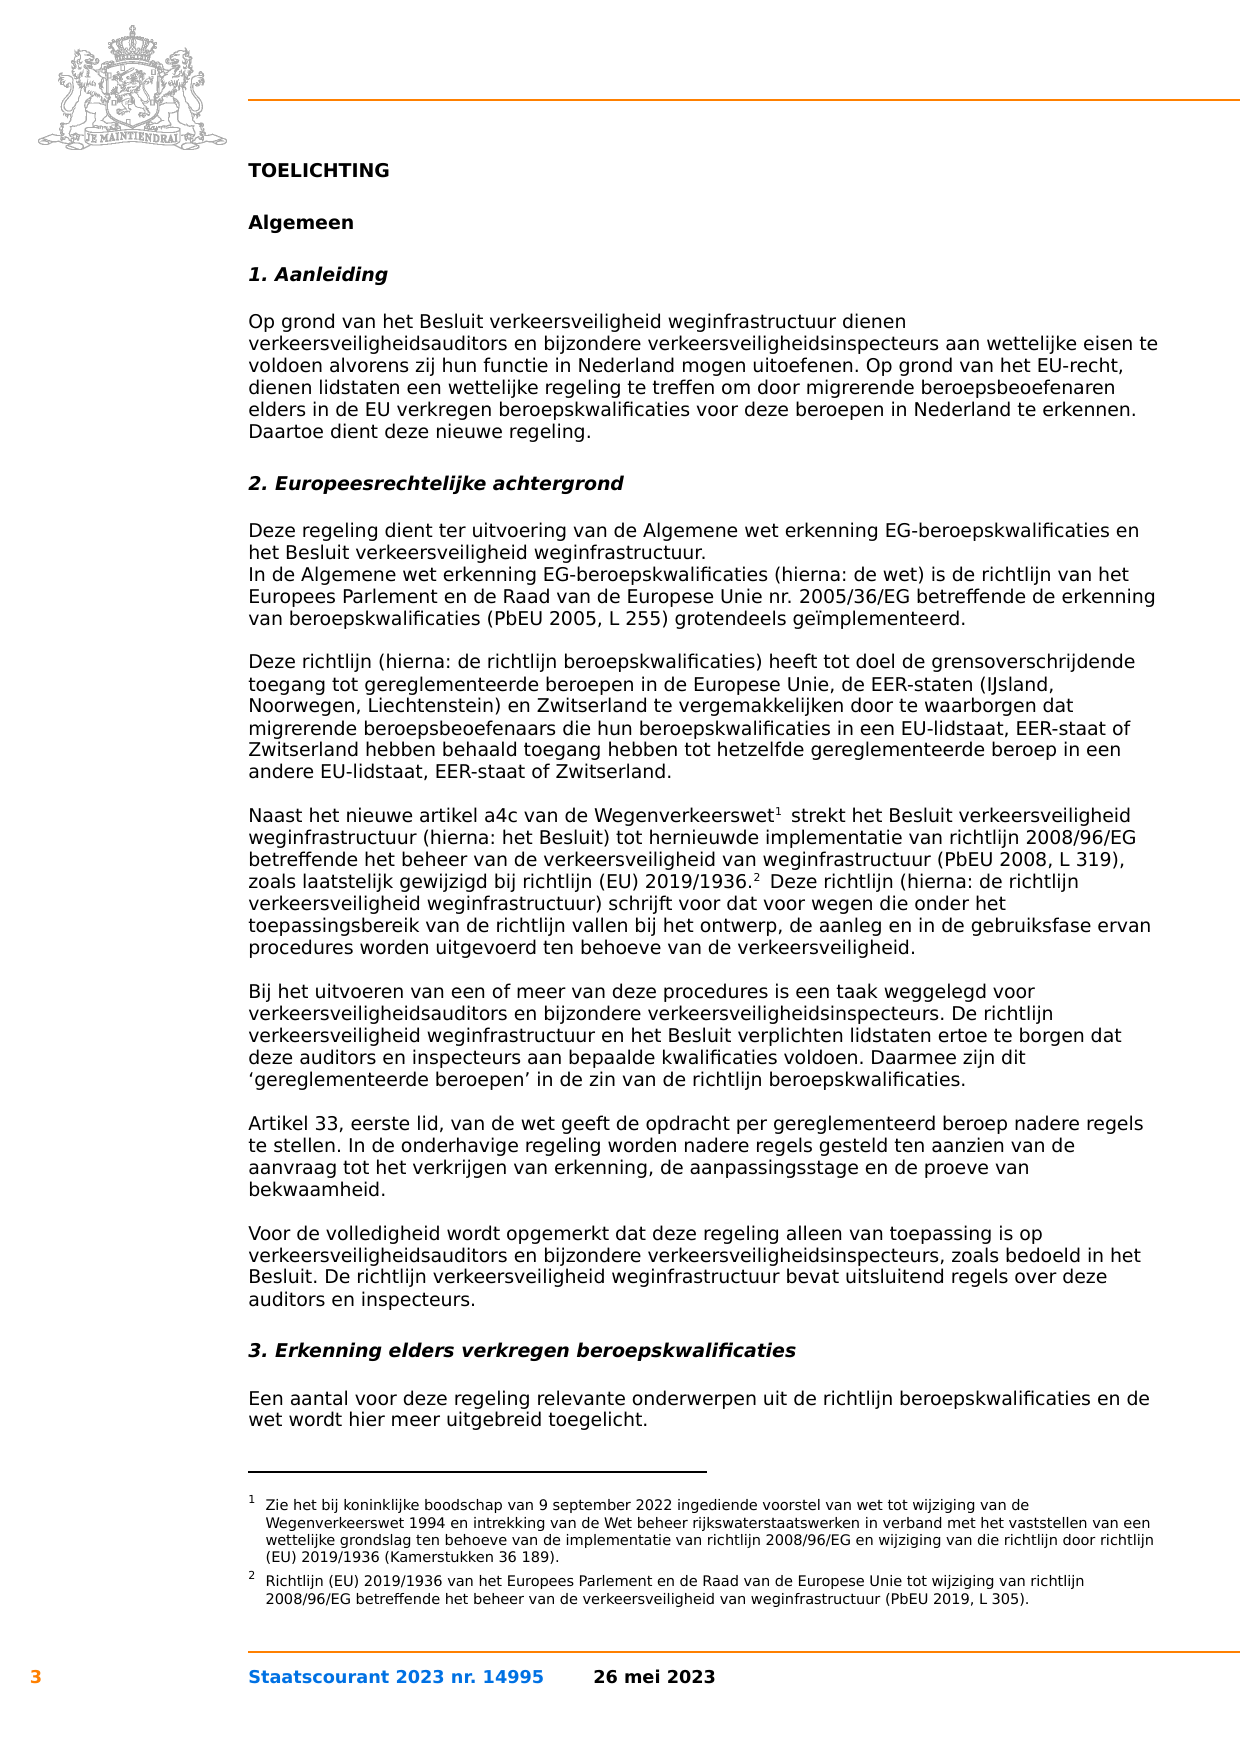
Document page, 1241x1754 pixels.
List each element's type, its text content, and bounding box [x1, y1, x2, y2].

subtitle TOELICHTING [248, 160, 1163, 182]
subtitle 3. Erkenning elders verkregen beroepskwalificaties [248, 1340, 1163, 1362]
text Naast het nieuwe artikel a4c van de Wegenverkeerswet strekt het Besluit verkeersveiligheid weginfrastructuur (hierna: het Besluit) tot hernieuwde implementatie van richtlijn 2008/96/EG betreffende het beheer van de verkeersveiligheid van weginfrastructuur (PbEU 2008, L 319), zoals laatstelijk gewijzigd bij richtlijn (EU) 2019/1936. Deze richtlijn (hierna: de richtlijn verkeersveiligheid weginfrastructuur) schrijft voor dat voor wegen die onder het toepassingsbereik van de richtlijn vallen bij het ontwerp, de aanleg en in de gebruiksfase ervan procedures worden uitgevoerd ten behoeve van de verkeersveiligheid. [248, 805, 1163, 959]
text Zie het bij koninklijke boodschap van 9 september 2022 ingediende voorstel van wet tot wijziging van de Wegenverkeerswet 1994 en intrekking van de Wet beheer rijkswaterstaatswerken in verband met het vaststellen van een wettelijke grondslag ten behoeve van de implementatie van richtlijn 2008/96/EG en wijziging van die richtlijn door richtlijn (EU) 2019/1936 (Kamerstukken 36 189). [248, 1493, 1163, 1566]
text Op grond van het Besluit verkeersveiligheid weginfrastructuur dienen verkeersveiligheidsauditors en bijzondere verkeersveiligheidsinspecteurs aan wettelijke eisen te voldoen alvorens zij hun functie in Nederland mogen uitoefenen. Op grond van het EU-recht, dienen lidstaten een wettelijke regeling te treffen om door migrerende beroepsbeoefenaren elders in de EU verkregen beroepskwalificaties voor deze beroepen in Nederland te erkennen. Daartoe dient deze nieuwe regeling. [248, 311, 1163, 443]
text Deze regeling dient ter uitvoering van de Algemene wet erkenning EG-beroepskwalificaties en het Besluit verkeersveiligheid weginfrastructuur. [248, 520, 1163, 564]
subtitle 1. Aanleiding [248, 264, 1163, 286]
subtitle Algemeen [248, 212, 1163, 234]
text Voor de volledigheid wordt opgemerkt dat deze regeling alleen van toepassing is op verkeersveiligheidsauditors en bijzondere verkeersveiligheidsinspecteurs, zoals bedoeld in het Besluit. De richtlijn verkeersveiligheid weginfrastructuur bevat uitsluitend regels over deze auditors en inspecteurs. [248, 1222, 1163, 1310]
text Artikel 33, eerste lid, van de wet geeft de opdracht per gereglementeerd beroep nadere regels te stellen. In de onderhavige regeling worden nadere regels gesteld ten aanzien van de aanvraag tot het verkrijgen van erkenning, de aanpassingsstage en de proeve van bekwaamheid. [248, 1113, 1163, 1201]
text Richtlijn (EU) 2019/1936 van het Europees Parlement en de Raad van de Europese Unie tot wijziging van richtlijn 2008/96/EG betreffende het beheer van de verkeersveiligheid van weginfrastructuur (PbEU 2019, L 305). [248, 1569, 1163, 1608]
text Deze richtlijn (hierna: de richtlijn beroepskwalificaties) heeft tot doel de grensoverschrijdende toegang tot gereglementeerde beroepen in de Europese Unie, de EER-staten (IJsland, Noorwegen, Liechtenstein) en Zwitserland te vergemakkelijken door te waarborgen dat migrerende beroepsbeoefenaars die hun beroepskwalificaties in een EU-lidstaat, EER-staat of Zwitserland hebben behaald toegang hebben tot hetzelfde gereglementeerde beroep in een andere EU-lidstaat, EER-staat of Zwitserland. [248, 651, 1163, 783]
picture [38, 25, 227, 150]
text Bij het uitvoeren van een of meer van deze procedures is een taak weggelegd voor verkeersveiligheidsauditors en bijzondere verkeersveiligheidsinspecteurs. De richtlijn verkeersveiligheid weginfrastructuur en het Besluit verplichten lidstaten ertoe te borgen dat deze auditors en inspecteurs aan bepaalde kwalificaties voldoen. Daarmee zijn dit ‘gereglementeerde beroepen’ in de zin van de richtlijn beroepskwalificaties. [248, 981, 1163, 1091]
subtitle 2. Europeesrechtelijke achtergrond [248, 473, 1163, 495]
text In de Algemene wet erkenning EG-beroepskwalificaties (hierna: de wet) is de richtlijn van het Europees Parlement en de Raad van de Europese Unie nr. 2005/36/EG betreffende de erkenning van beroepskwalificaties (PbEU 2005, L 255) grotendeels geïmplementeerd. [248, 564, 1163, 629]
text Een aantal voor deze regeling relevante onderwerpen uit de richtlijn beroepskwalificaties en de wet wordt hier meer uitgebreid toegelicht. [248, 1387, 1163, 1431]
